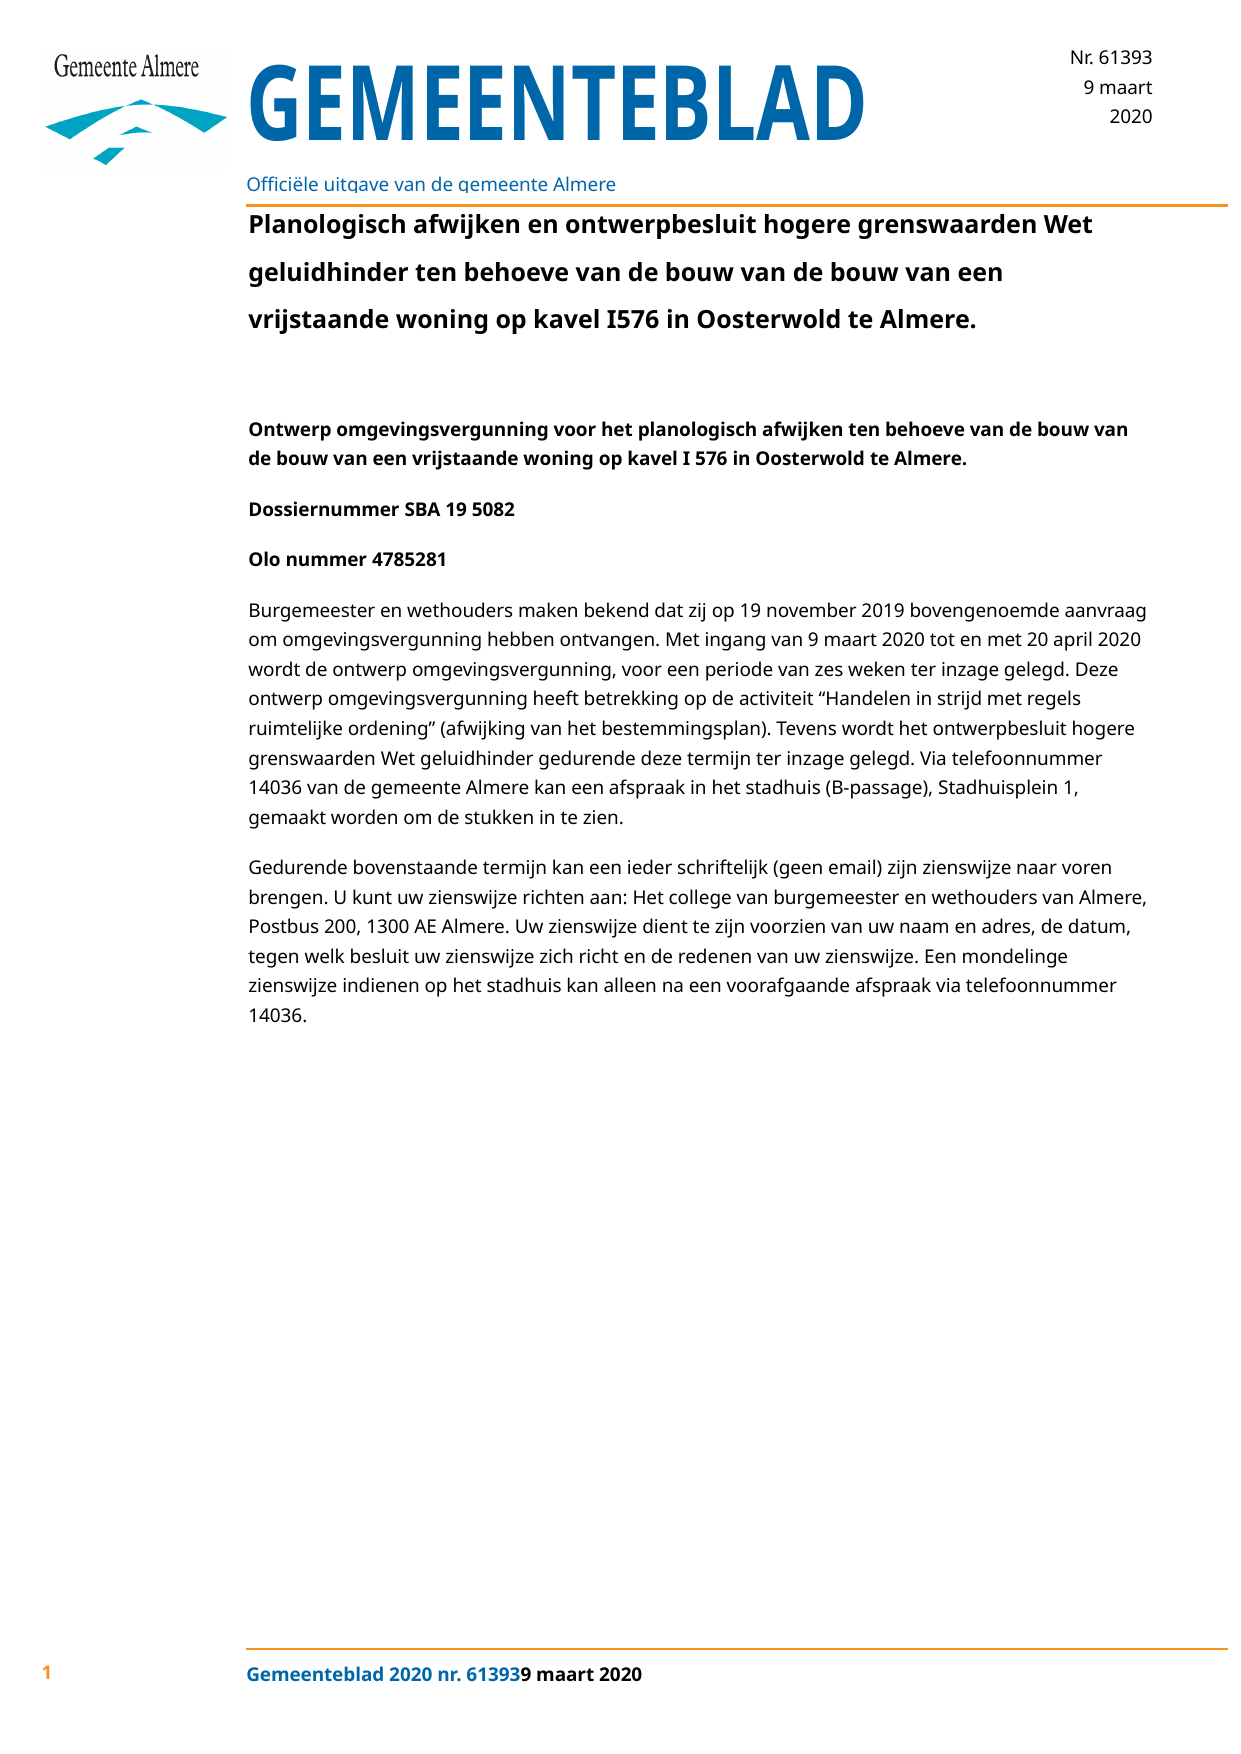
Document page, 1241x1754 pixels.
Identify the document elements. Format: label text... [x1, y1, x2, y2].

text Ontwerp omgevingsvergunning voor het planologisch afwijken ten behoeve van de bouw van de bouw van een vrijstaande woning op kavel I 576 in Oosterwold te Almere. [248, 416, 1152, 471]
text Planologisch afwijken en ontwerpbesluit hogere grenswaarden Wet geluidhinder ten behoeve van de bouw van de bouw van een vrijstaande woning op kavel I576 in Oosterwold te Almere. [248, 207, 1152, 336]
text Gedurende bovenstaande termijn kan een ieder schriftelijk (geen email) zijn zienswijze naar voren brengen. U kunt uw zienswijze richten aan: Het college van burgemeester en wethouders van Almere, Postbus 200, 1300 AE Almere. Uw zienswijze dient te zijn voorzien van uw naam en adres, de datum, tegen welk besluit uw zienswijze zich richt en de redenen van uw zienswijze. Een mondelinge zienswijze indienen op het stadhuis kan alleen na een voorafgaande afspraak via telefoonnummer 14036. [248, 854, 1152, 1028]
text Dossiernummer SBA 19 5082 [248, 496, 1152, 522]
text Olo nummer 4785281 [248, 546, 1152, 572]
text Burgemeester en wethouders maken bekend dat zij op 19 november 2019 bovengenoemde aanvraag om omgevingsvergunning hebben ontvangen. Met ingang van 9 maart 2020 tot en met 20 april 2020 wordt de ontwerp omgevingsvergunning, voor een periode van zes weken ter inzage gelegd. Deze ontwerp omgevingsvergunning heeft betrekking op de activiteit “Handelen in strijd met regels ruimtelijke ordening” (afwijking van het bestemmingsplan). Tevens wordt het ontwerpbesluit hogere grenswaarden Wet geluidhinder gedurende deze termijn ter inzage gelegd. Via telefoonnummer 14036 van de gemeente Almere kan een afspraak in het stadhuis (B-passage), Stadhuisplein 1, gemaakt worden om de stukken in te zien. [248, 597, 1152, 829]
picture [41, 47, 231, 172]
